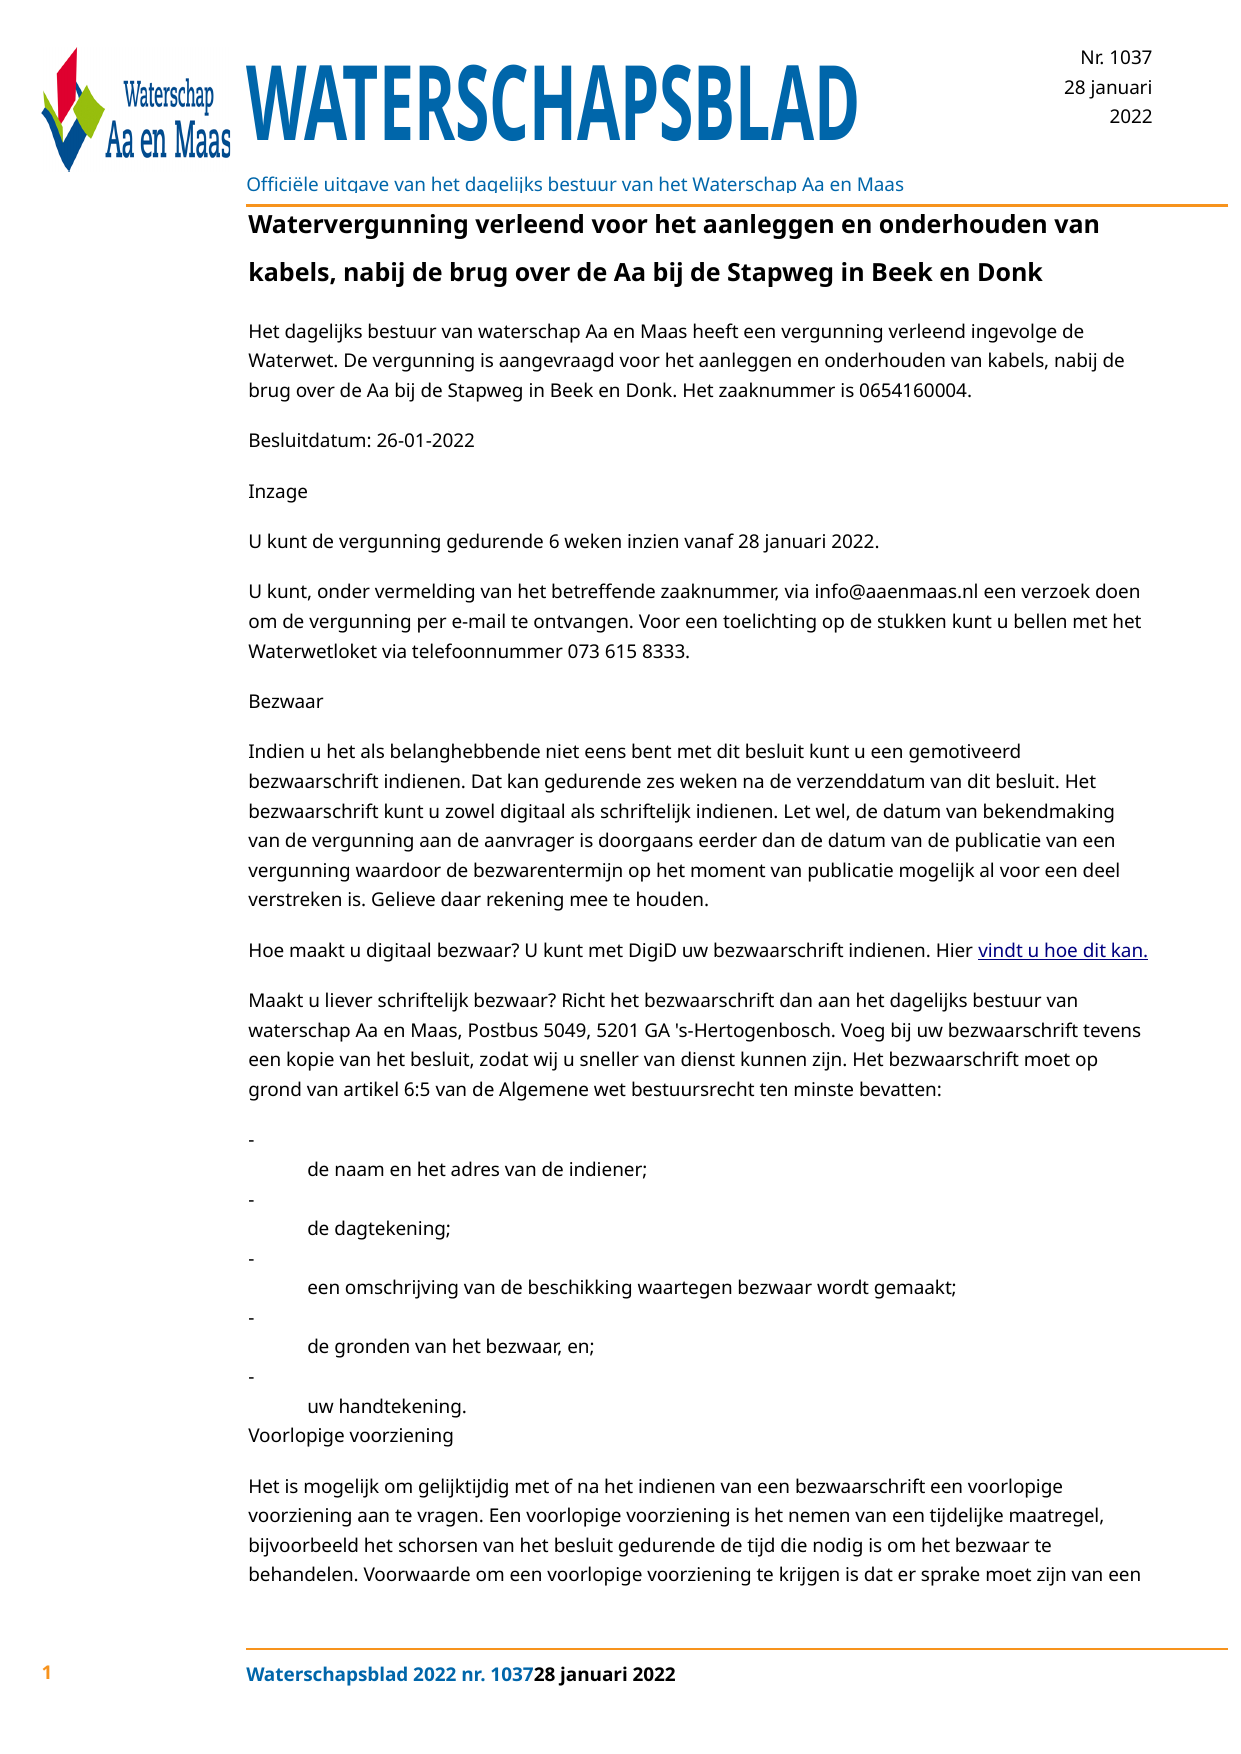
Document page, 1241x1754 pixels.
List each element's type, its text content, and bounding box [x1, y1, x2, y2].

text U kunt, onder vermelding van het betreffende zaaknummer, via info@aaenmaas.nl een verzoek doen om de vergunning per e-mail te ontvangen. Voor een toelichting op de stukken kunt u bellen met het Waterwetloket via telefoonnummer 073 615 8333. [248, 579, 1152, 664]
text Besluitdatum: 26-01-2022 [248, 427, 1152, 453]
text Inzage [248, 478, 1152, 504]
text Het is mogelijk om gelijktijdig met of na het indienen van een bezwaarschrift een voorlopige voorziening aan te vragen. Een voorlopige voorziening is het nemen van een tijdelijke maatregel, bijvoorbeeld het schorsen van het besluit gedurende de tijd die nodig is om het bezwaar te behandelen. Voorwaarde om een voorlopige voorziening te krijgen is dat er sprake moet zijn van een [248, 1473, 1152, 1587]
list de dagtekening; [248, 1215, 1152, 1241]
text U kunt de vergunning gedurende 6 weken inzien vanaf 28 januari 2022. [248, 528, 1152, 554]
picture [41, 47, 231, 172]
text Watervergunning verleend voor het aanleggen en onderhouden van kabels, nabij de brug over de Aa bij de Stapweg in Beek en Donk [248, 207, 1152, 288]
text Voorlopige voorziening [248, 1422, 1152, 1448]
list uw handtekening. [248, 1393, 1152, 1419]
list de gronden van het bezwaar, en; [248, 1334, 1152, 1359]
text Het dagelijks bestuur van waterschap Aa en Maas heeft een vergunning verleend ingevolge de Waterwet. De vergunning is aangevraagd voor het aanleggen en onderhouden van kabels, nabij de brug over de Aa bij de Stapweg in Beek en Donk. Het zaaknummer is 0654160004. [248, 318, 1152, 403]
list de naam en het adres van de indiener; [248, 1156, 1152, 1182]
list een omschrijving van de beschikking waartegen bezwaar wordt gemaakt; [248, 1274, 1152, 1300]
text Hoe maakt u digitaal bezwaar? U kunt met DigiD uw bezwaarschrift indienen. Hier vindt u hoe dit kan. [248, 937, 1152, 963]
text Bezwaar [248, 688, 1152, 714]
text Indien u het als belanghebbende niet eens bent met dit besluit kunt u een gemotiveerd bezwaarschrift indienen. Dat kan gedurende zes weken na de verzenddatum van dit besluit. Het bezwaarschrift kunt u zowel digitaal als schriftelijk indienen. Let wel, de datum van bekendmaking van de vergunning aan de aanvrager is doorgaans eerder dan de datum van de publicatie van een vergunning waardoor de bezwarentermijn op het moment van publicatie mogelijk al voor een deel verstreken is. Gelieve daar rekening mee te houden. [248, 739, 1152, 912]
text Maakt u liever schriftelijk bezwaar? Richt het bezwaarschrift dan aan het dagelijks bestuur van waterschap Aa en Maas, Postbus 5049, 5201 GA 's-Hertogenbosch. Voeg bij uw bezwaarschrift tevens een kopie van het besluit, zodat wij u sneller van dienst kunnen zijn. Het bezwaarschrift moet op grond van artikel 6:5 van de Algemene wet bestuursrecht ten minste bevatten: [248, 987, 1152, 1102]
